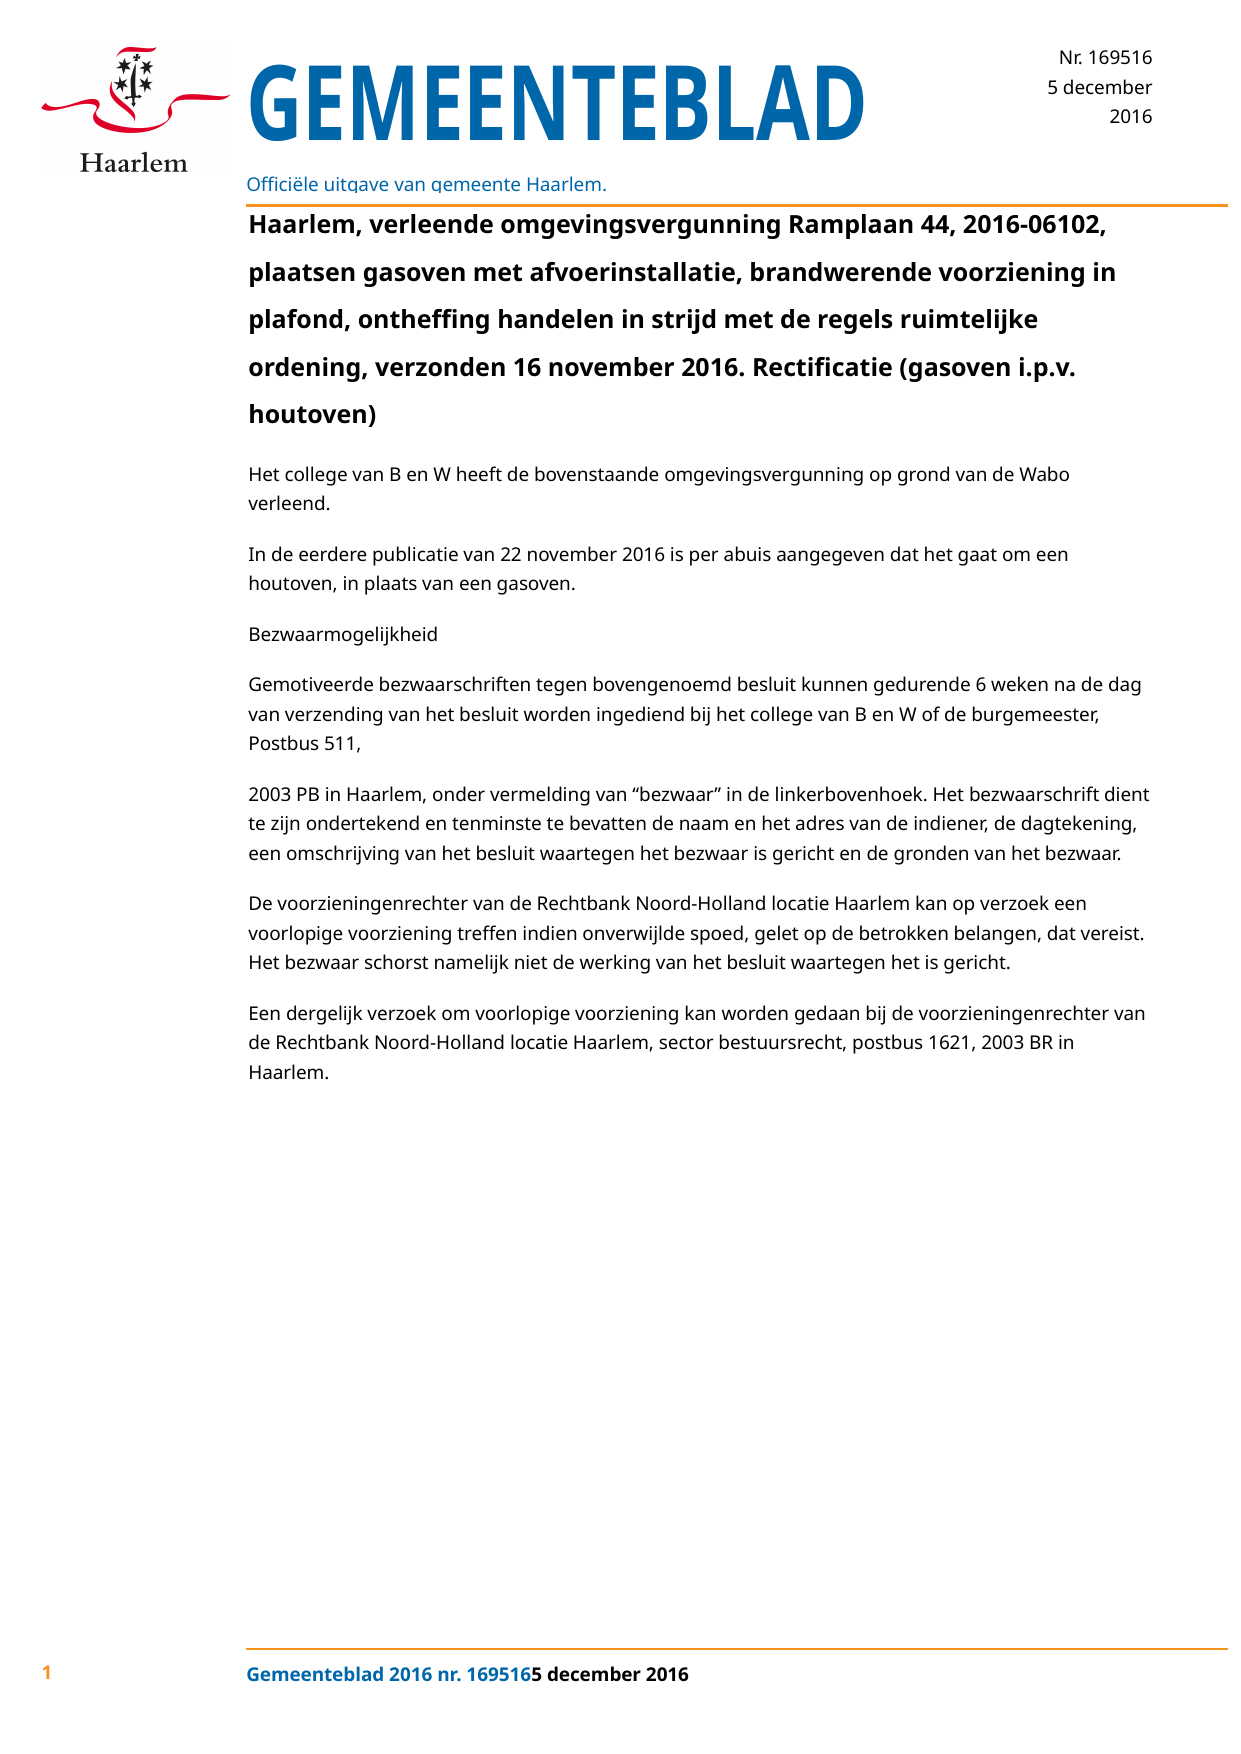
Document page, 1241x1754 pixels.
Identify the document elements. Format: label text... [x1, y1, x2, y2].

picture [41, 47, 231, 172]
text Bezwaarmogelijkheid [248, 621, 1152, 646]
text De voorzieningenrechter van de Rechtbank Noord-Holland locatie Haarlem kan op verzoek een voorlopige voorziening treffen indien onverwijlde spoed, gelet op de betrokken belangen, dat vereist. Het bezwaar schorst namelijk niet de werking van het besluit waartegen het is gericht. [248, 890, 1152, 975]
text Haarlem, verleende omgevingsvergunning Ramplaan 44, 2016-06102, plaatsen gasoven met afvoerinstallatie, brandwerende voorziening in plafond, ontheffing handelen in strijd met de regels ruimtelijke ordening, verzonden 16 november 2016. Rectificatie (gasoven i.p.v. houtoven) [248, 207, 1152, 431]
text Gemotiveerde bezwaarschriften tegen bovengenoemd besluit kunnen gedurende 6 weken na de dag van verzending van het besluit worden ingediend bij het college van B en W of de burgemeester, Postbus 511, [248, 671, 1152, 756]
text In de eerdere publicatie van 22 november 2016 is per abuis aangegeven dat het gaat om een houtoven, in plaats van een gasoven. [248, 541, 1152, 596]
text Een dergelijk verzoek om voorlopige voorziening kan worden gedaan bij de voorzieningenrechter van de Rechtbank Noord-Holland locatie Haarlem, sector bestuursrecht, postbus 1621, 2003 BR in Haarlem. [248, 1000, 1152, 1085]
text Het college van B en W heeft de bovenstaande omgevingsvergunning op grond van de Wabo verleend. [248, 461, 1152, 516]
text 2003 PB in Haarlem, onder vermelding van “bezwaar” in de linkerbovenhoek. Het bezwaarschrift dient te zijn ondertekend en tenminste te bevatten de naam en het adres van de indiener, de dagtekening, een omschrijving van het besluit waartegen het bezwaar is gericht en de gronden van het bezwaar. [248, 781, 1152, 866]
